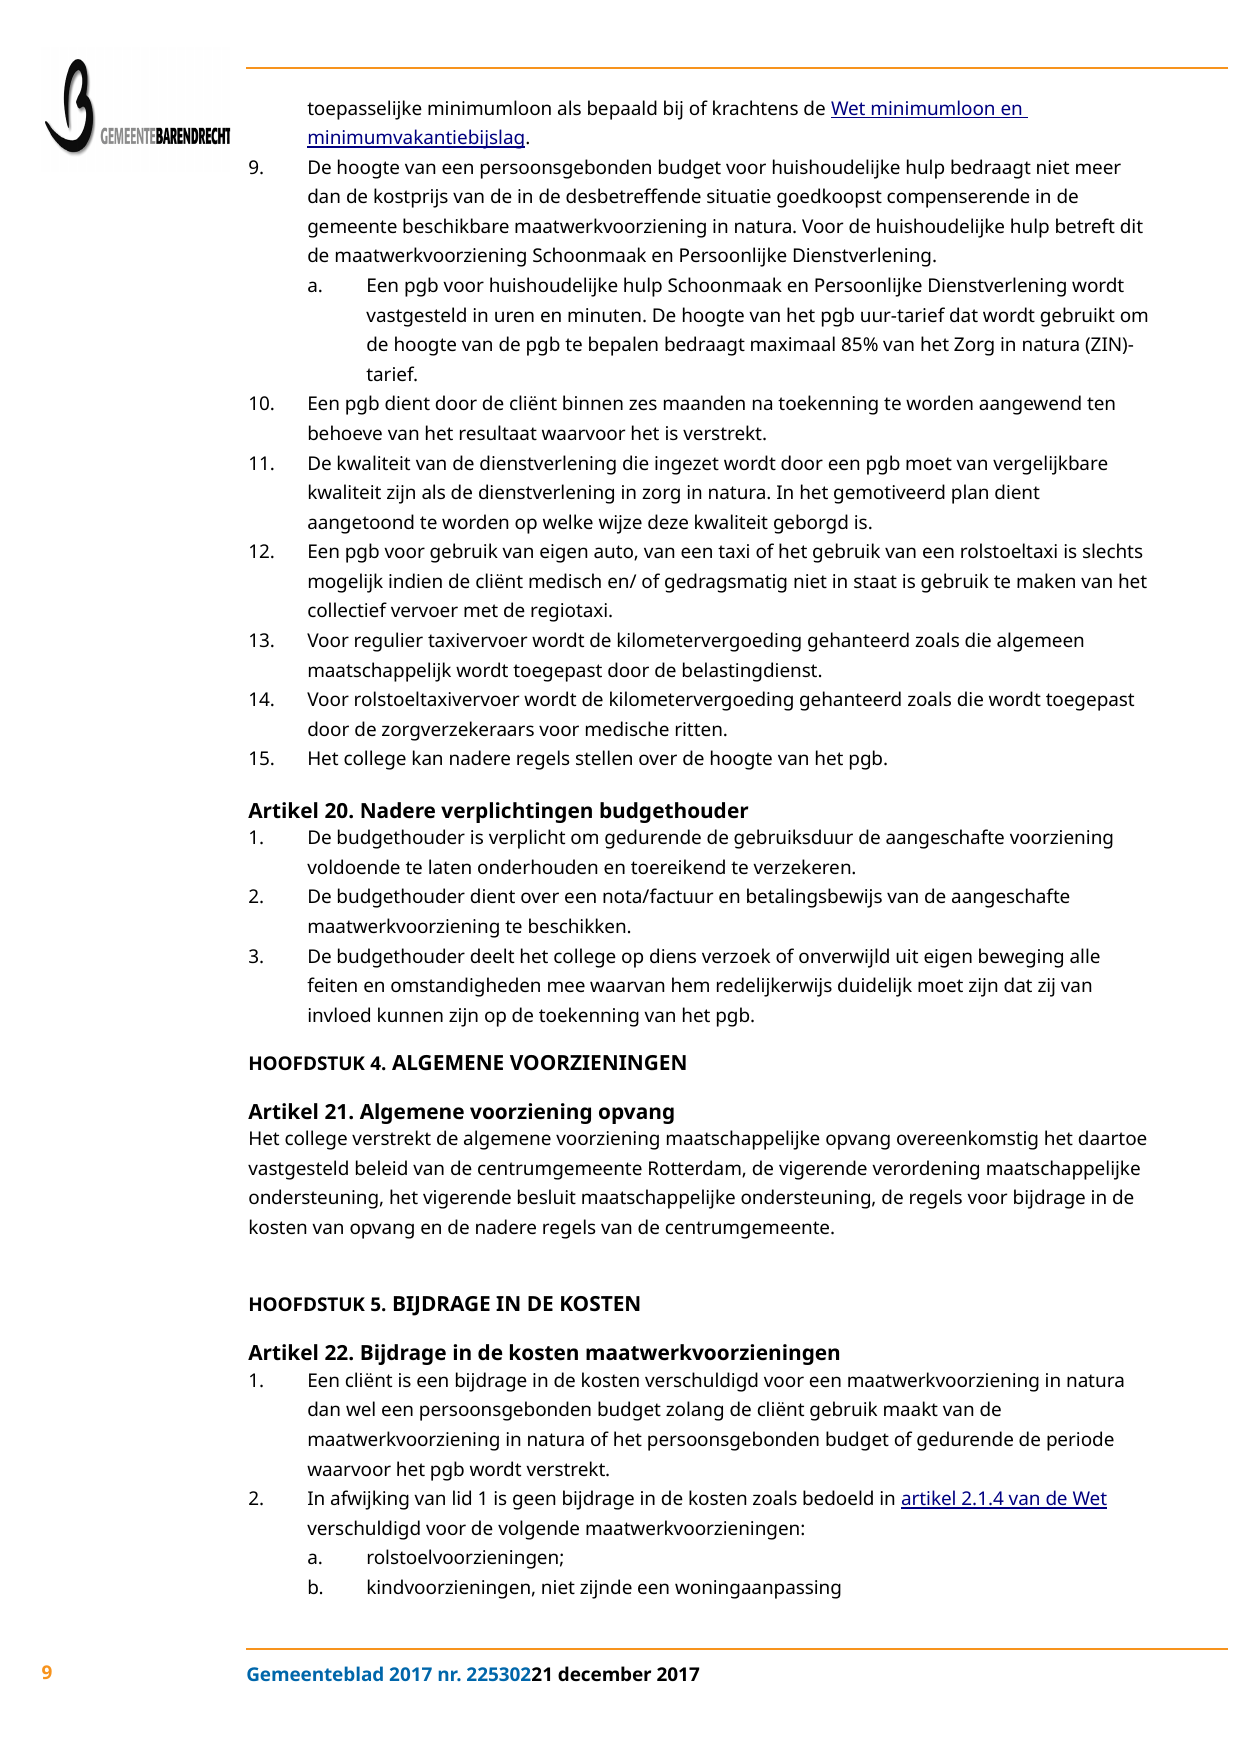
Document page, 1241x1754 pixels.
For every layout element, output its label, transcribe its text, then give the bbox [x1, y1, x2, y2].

text Artikel 21. Algemene voorziening opvang [248, 1097, 1152, 1125]
text Artikel 20. Nadere verplichtingen budgethouder [248, 796, 1152, 824]
picture [41, 47, 231, 172]
list Het college kan nadere regels stellen over de hoogte van het pgb. [248, 746, 1152, 771]
list In afwijking van lid 1 is geen bijdrage in de kosten zoals bedoeld in artikel 2.1.4 van de Wet verschuldigd voor de volgende maatwerkvoorzieningen: [248, 1485, 1152, 1541]
list De budgethouder dient over een nota/factuur en betalingsbewijs van de aangeschafte maatwerkvoorziening te beschikken. [248, 884, 1152, 939]
list toepasselijke minimumloon als bepaald bij of krachtens de Wet minimumloon en minimumvakantiebijslag. [248, 95, 1152, 150]
list Voor rolstoeltaxivervoer wordt de kilometervergoeding gehanteerd zoals die wordt toegepast door de zorgverzekeraars voor medische ritten. [248, 686, 1152, 742]
list Voor regulier taxivervoer wordt de kilometervergoeding gehanteerd zoals die algemeen maatschappelijk wordt toegepast door de belastingdienst. [248, 627, 1152, 683]
list De hoogte van een persoonsgebonden budget voor huishoudelijke hulp bedraagt niet meer dan de kostprijs van de in de desbetreffende situatie goedkoopst compenserende in de gemeente beschikbare maatwerkvoorziening in natura. Voor de huishoudelijke hulp betreft dit de maatwerkvoorziening Schoonmaak en Persoonlijke Dienstverlening. [248, 154, 1152, 268]
list Een pgb dient door de cliënt binnen zes maanden na toekenning te worden aangewend ten behoeve van het resultaat waarvoor het is verstrekt. [248, 391, 1152, 446]
list Een cliënt is een bijdrage in de kosten verschuldigd voor een maatwerkvoorziening in natura dan wel een persoonsgebonden budget zolang de cliënt gebruik maakt van de maatwerkvoorziening in natura of het persoonsgebonden budget of gedurende de periode waarvoor het pgb wordt verstrekt. [248, 1367, 1152, 1481]
list De budgethouder deelt het college op diens verzoek of onverwijld uit eigen beweging alle feiten en omstandigheden mee waarvan hem redelijkerwijs duidelijk moet zijn dat zij van invloed kunnen zijn op de toekenning van het pgb. [248, 943, 1152, 1028]
list kindvoorzieningen, niet zijnde een woningaanpassing [307, 1574, 1152, 1600]
list De budgethouder is verplicht om gedurende de gebruiksduur de aangeschafte voorziening voldoende te laten onderhouden en toereikend te verzekeren. [248, 824, 1152, 880]
text HOOFDSTUK 5. BIJDRAGE IN DE KOSTEN [248, 1289, 1152, 1318]
list rolstoelvoorzieningen; [307, 1544, 1152, 1570]
text Artikel 22. Bijdrage in de kosten maatwerkvoorzieningen [248, 1338, 1152, 1367]
list Een pgb voor huishoudelijke hulp Schoonmaak en Persoonlijke Dienstverlening wordt vastgesteld in uren en minuten. De hoogte van het pgb uur-tarief dat wordt gebruikt om de hoogte van de pgb te bepalen bedraagt maximaal 85% van het Zorg in natura (ZIN)-tarief. [307, 272, 1152, 387]
text HOOFDSTUK 4. ALGEMENE VOORZIENINGEN [248, 1048, 1152, 1076]
list De kwaliteit van de dienstverlening die ingezet wordt door een pgb moet van vergelijkbare kwaliteit zijn als de dienstverlening in zorg in natura. In het gemotiveerd plan dient aangetoond te worden op welke wijze deze kwaliteit geborgd is. [248, 450, 1152, 535]
text Het college verstrekt de algemene voorziening maatschappelijke opvang overeenkomstig het daartoe vastgesteld beleid van de centrumgemeente Rotterdam, de vigerende verordening maatschappelijke ondersteuning, het vigerende besluit maatschappelijke ondersteuning, de regels voor bijdrage in de kosten van opvang en de nadere regels van de centrumgemeente. [248, 1125, 1152, 1240]
list Een pgb voor gebruik van eigen auto, van een taxi of het gebruik van een rolstoeltaxi is slechts mogelijk indien de cliënt medisch en/ of gedragsmatig niet in staat is gebruik te maken van het collectief vervoer met de regiotaxi. [248, 538, 1152, 623]
